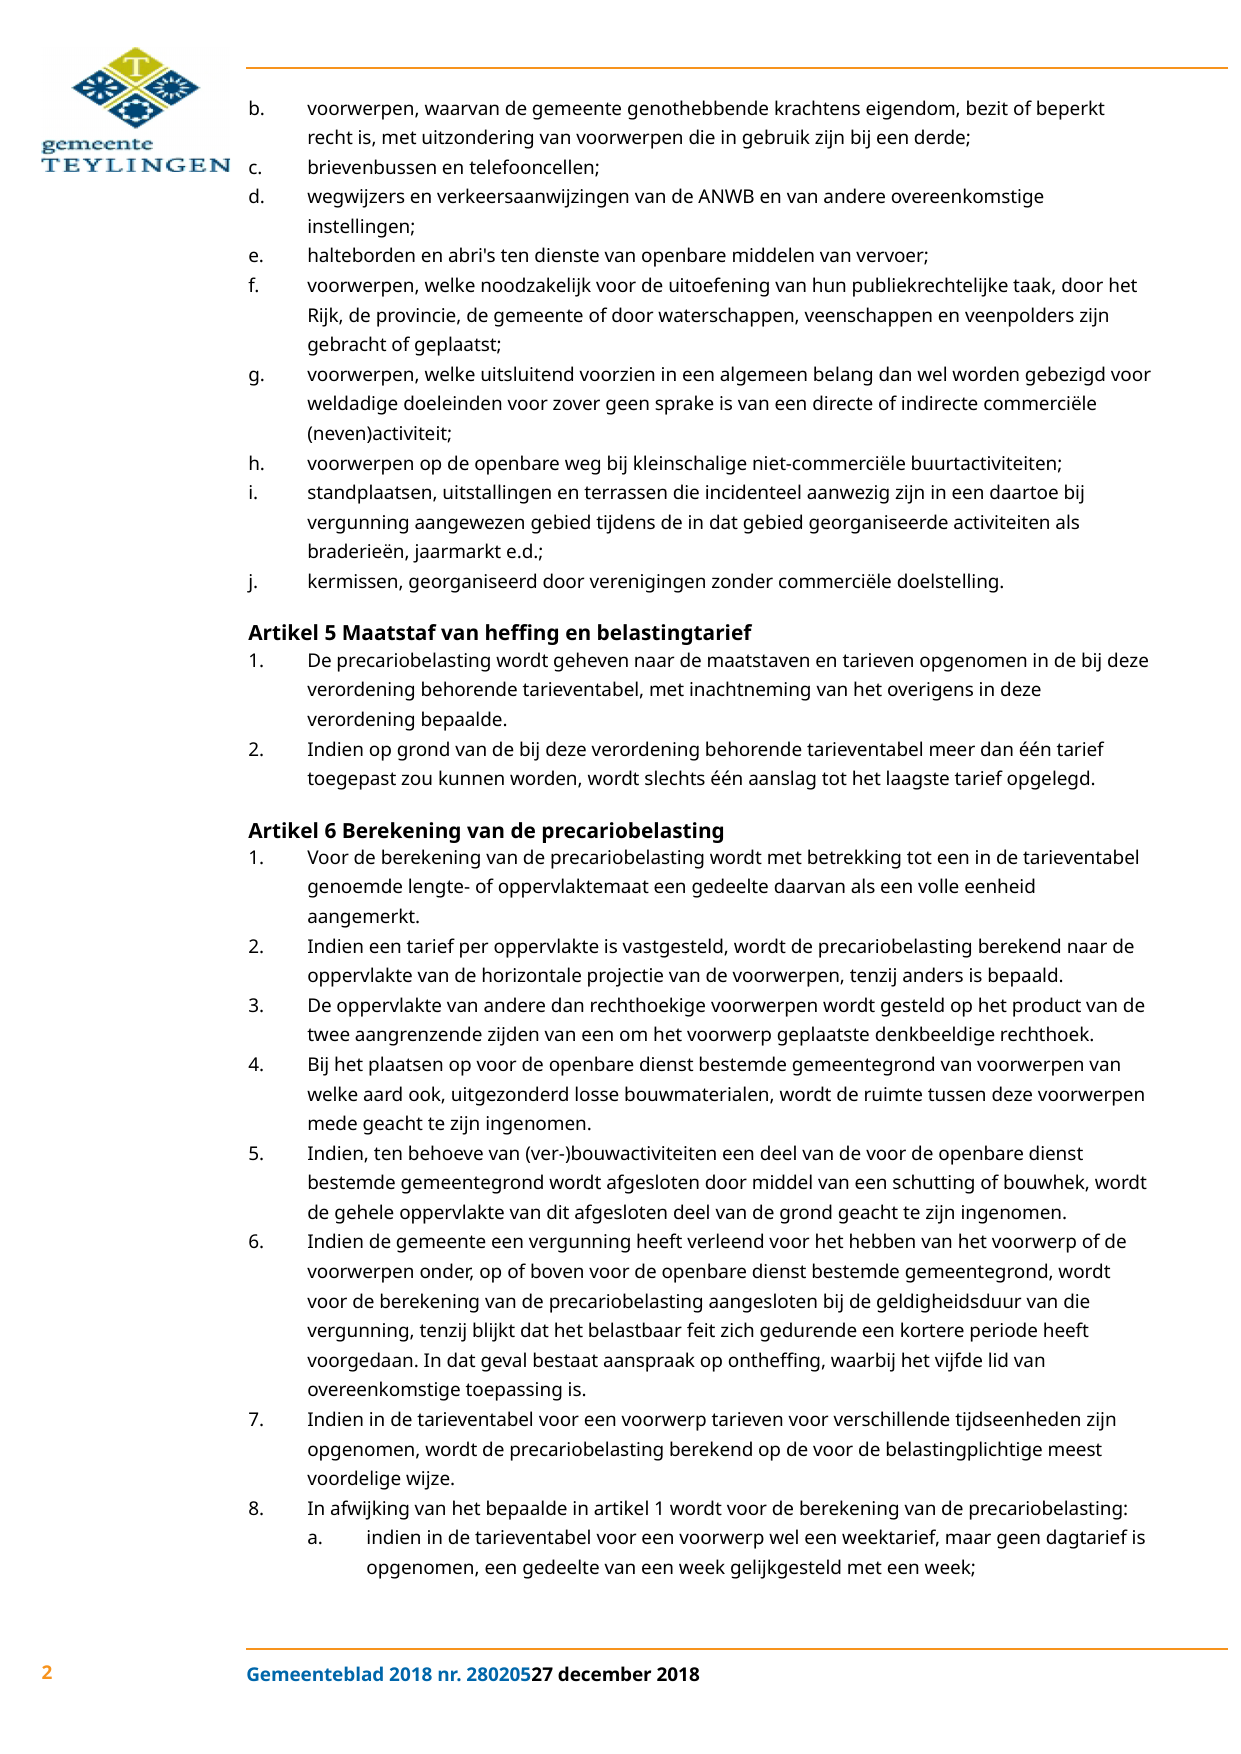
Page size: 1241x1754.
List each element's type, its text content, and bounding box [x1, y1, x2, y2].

list wegwijzers en verkeersaanwijzingen van de ANWB en van andere overeenkomstige instellingen; [248, 183, 1152, 239]
list Voor de berekening van de precariobelasting wordt met betrekking tot een in de tarieventabel genoemde lengte- of oppervlaktemaat een gedeelte daarvan als een volle eenheid aangemerkt. [248, 844, 1152, 929]
list De oppervlakte van andere dan rechthoekige voorwerpen wordt gesteld op het product van de twee aangrenzende zijden van een om het voorwerp geplaatste denkbeeldige rechthoek. [248, 992, 1152, 1047]
list indien in de tarieventabel voor een voorwerp wel een weektarief, maar geen dagtarief is opgenomen, een gedeelte van een week gelijkgesteld met een week; [307, 1524, 1152, 1580]
list Indien een tarief per oppervlakte is vastgesteld, wordt de precariobelasting berekend naar de oppervlakte van de horizontale projectie van de voorwerpen, tenzij anders is bepaald. [248, 933, 1152, 988]
list Indien, ten behoeve van (ver-)bouwactiviteiten een deel van de voor de openbare dienst bestemde gemeentegrond wordt afgesloten door middel van een schutting of bouwhek, wordt de gehele oppervlakte van dit afgesloten deel van de grond geacht te zijn ingenomen. [248, 1140, 1152, 1225]
list brievenbussen en telefooncellen; [248, 154, 1152, 180]
picture [41, 47, 231, 172]
list voorwerpen op de openbare weg bij kleinschalige niet-commerciële buurtactiviteiten; [248, 450, 1152, 476]
list Bij het plaatsen op voor de openbare dienst bestemde gemeentegrond van voorwerpen van welke aard ook, uitgezonderd losse bouwmaterialen, wordt de ruimte tussen deze voorwerpen mede geacht te zijn ingenomen. [248, 1051, 1152, 1136]
list standplaatsen, uitstallingen en terrassen die incidenteel aanwezig zijn in een daartoe bij vergunning aangewezen gebied tijdens de in dat gebied georganiseerde activiteiten als braderieën, jaarmarkt e.d.; [248, 479, 1152, 564]
list kermissen, georganiseerd door verenigingen zonder commerciële doelstelling. [248, 568, 1152, 594]
list voorwerpen, welke noodzakelijk voor de uitoefening van hun publiekrechtelijke taak, door het Rijk, de provincie, de gemeente of door waterschappen, veenschappen en veenpolders zijn gebracht of geplaatst; [248, 272, 1152, 357]
list halteborden en abri's ten dienste van openbare middelen van vervoer; [248, 243, 1152, 268]
text Artikel 5 Maatstaf van heffing en belastingtarief [248, 618, 1152, 647]
list Indien op grond van de bij deze verordening behorende tarieventabel meer dan één tarief toegepast zou kunnen worden, wordt slechts één aanslag tot het laagste tarief opgelegd. [248, 736, 1152, 791]
list Indien de gemeente een vergunning heeft verleend voor het hebben van het voorwerp of de voorwerpen onder, op of boven voor de openbare dienst bestemde gemeentegrond, wordt voor de berekening van de precariobelasting aangesloten bij de geldigheidsduur van die vergunning, tenzij blijkt dat het belastbaar feit zich gedurende een kortere periode heeft voorgedaan. In dat geval bestaat aanspraak op ontheffing, waarbij het vijfde lid van overeenkomstige toepassing is. [248, 1229, 1152, 1402]
list voorwerpen, welke uitsluitend voorzien in een algemeen belang dan wel worden gebezigd voor weldadige doeleinden voor zover geen sprake is van een directe of indirecte commerciële (neven)activiteit; [248, 361, 1152, 446]
list De precariobelasting wordt geheven naar de maatstaven en tarieven opgenomen in de bij deze verordening behorende tarieventabel, met inachtneming van het overigens in deze verordening bepaalde. [248, 647, 1152, 732]
text Artikel 6 Berekening van de precariobelasting [248, 816, 1152, 844]
list In afwijking van het bepaalde in artikel 1 wordt voor de berekening van de precariobelasting: [248, 1495, 1152, 1521]
list Indien in de tarieventabel voor een voorwerp tarieven voor verschillende tijdseenheden zijn opgenomen, wordt de precariobelasting berekend op de voor de belastingplichtige meest voordelige wijze. [248, 1406, 1152, 1491]
list voorwerpen, waarvan de gemeente genothebbende krachtens eigendom, bezit of beperkt recht is, met uitzondering van voorwerpen die in gebruik zijn bij een derde; [248, 95, 1152, 150]
